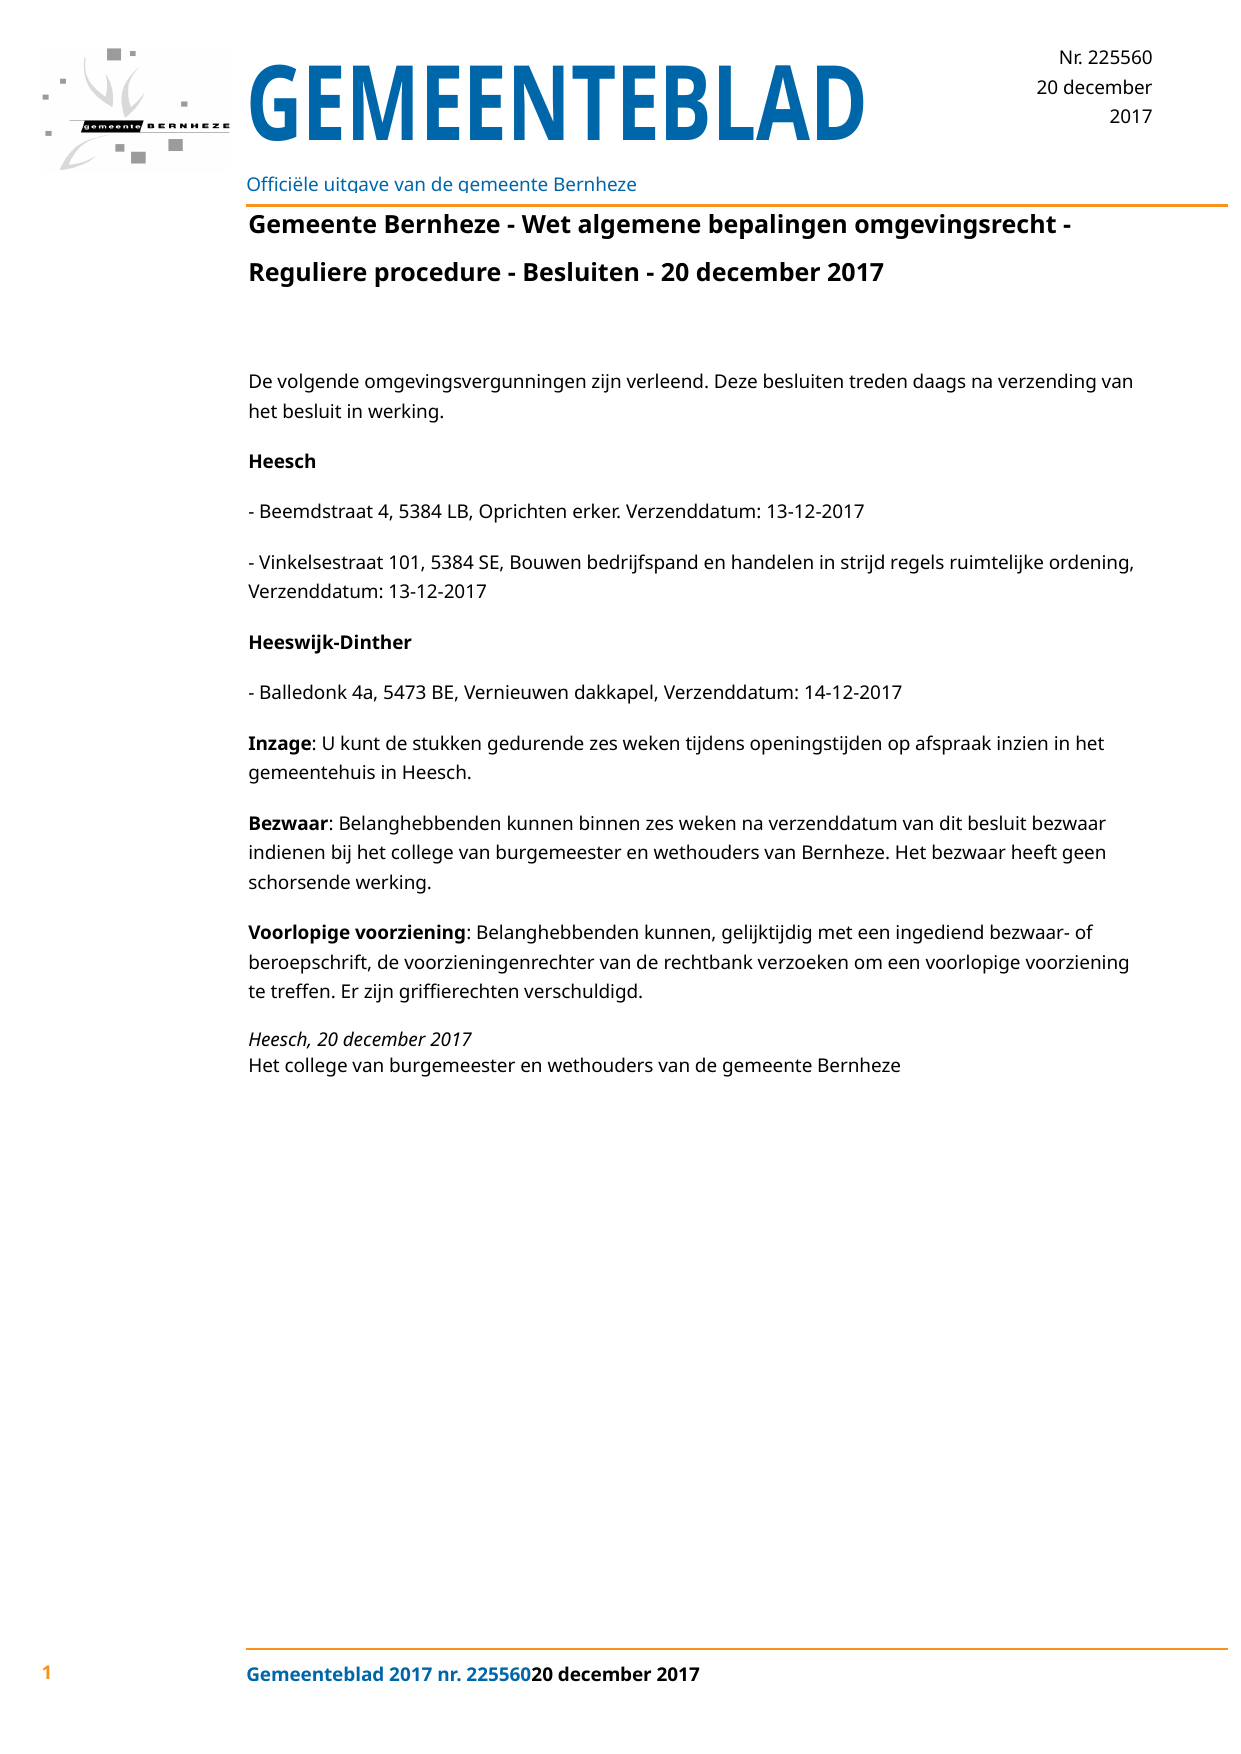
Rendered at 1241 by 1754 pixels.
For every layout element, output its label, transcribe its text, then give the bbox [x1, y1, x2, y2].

text - Beemdstraat 4, 5384 LB, Oprichten erker. Verzenddatum: 13-12-2017 [248, 499, 1152, 524]
text De volgende omgevingsvergunningen zijn verleend. Deze besluiten treden daags na verzending van het besluit in werking. [248, 368, 1152, 424]
text Inzage: U kunt de stukken gedurende zes weken tijdens openingstijden op afspraak inzien in het gemeentehuis in Heesch. [248, 730, 1152, 785]
text Het college van burgemeester en wethouders van de gemeente Bernheze [248, 1052, 1152, 1078]
text Heeswijk-Dinther [248, 629, 1152, 655]
text Voorlopige voorziening: Belanghebbenden kunnen, gelijktijdig met een ingediend bezwaar- of beroepschrift, de voorzieningenrechter van de rechtbank verzoeken om een voorlopige voorziening te treffen. Er zijn griffierechten verschuldigd. [248, 919, 1152, 1004]
text - Vinkelsestraat 101, 5384 SE, Bouwen bedrijfspand en handelen in strijd regels ruimtelijke ordening, Verzenddatum: 13-12-2017 [248, 549, 1152, 604]
text Bezwaar: Belanghebbenden kunnen binnen zes weken na verzenddatum van dit besluit bezwaar indienen bij het college van burgemeester en wethouders van Bernheze. Het bezwaar heeft geen schorsende werking. [248, 810, 1152, 895]
picture [41, 47, 231, 172]
text Gemeente Bernheze - Wet algemene bepalingen omgevingsrecht - Reguliere procedure - Besluiten - 20 december 2017 [248, 207, 1152, 288]
text Heesch [248, 448, 1152, 474]
text Heesch, 20 december 2017 [248, 1027, 1152, 1052]
text - Balledonk 4a, 5473 BE, Vernieuwen dakkapel, Verzenddatum: 14-12-2017 [248, 679, 1152, 705]
